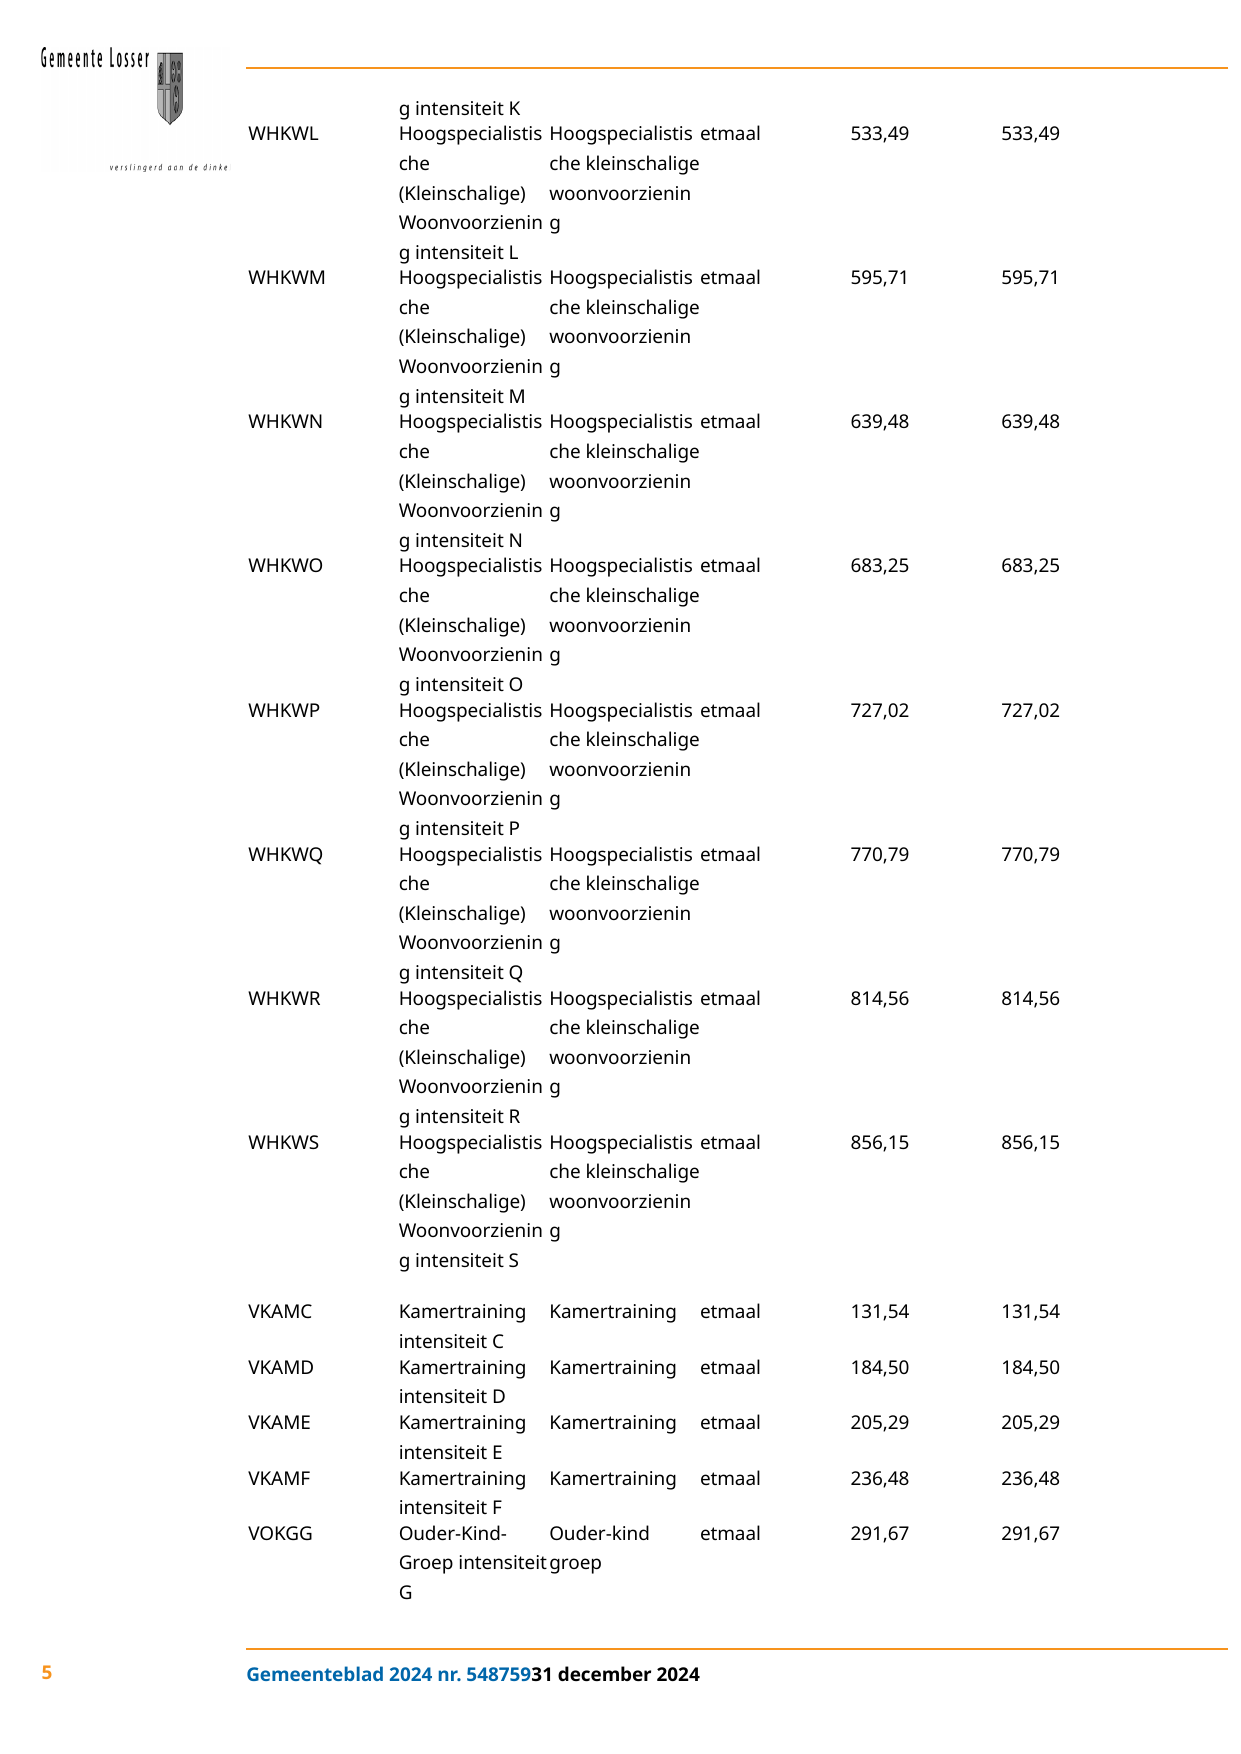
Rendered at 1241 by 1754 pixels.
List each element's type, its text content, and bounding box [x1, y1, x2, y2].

table_cell 683,25 [850, 553, 1001, 697]
table_cell etmaal [700, 1520, 850, 1605]
table_cell etmaal [700, 1299, 850, 1354]
table_cell [399, 1273, 549, 1299]
table_cell etmaal [700, 841, 850, 985]
table_cell 639,48 [1001, 409, 1152, 553]
table_cell Hoogspecialistische kleinschalige woonvoorziening [549, 553, 700, 697]
table_cell [1001, 95, 1152, 121]
table_cell 814,56 [850, 985, 1001, 1129]
table_cell 184,50 [850, 1354, 1001, 1409]
table_cell 595,71 [850, 265, 1001, 409]
table_cell 856,15 [850, 1129, 1001, 1273]
table_cell WHKWS [248, 1129, 398, 1273]
table_cell Hoogspecialistische (Kleinschalige) Woonvoorziening intensiteit S [399, 1129, 549, 1273]
table_cell etmaal [700, 697, 850, 841]
table_cell etmaal [700, 1409, 850, 1465]
table_cell Kamertraining [549, 1409, 700, 1465]
table_cell [700, 1273, 850, 1299]
table_cell WHKWN [248, 409, 398, 553]
table_cell [549, 95, 700, 121]
table_cell Ouder-Kind-Groep intensiteit G [399, 1520, 549, 1605]
table_cell Hoogspecialistische (Kleinschalige) Woonvoorziening intensiteit N [399, 409, 549, 553]
table_cell 205,29 [850, 1409, 1001, 1465]
table_cell Hoogspecialistische (Kleinschalige) Woonvoorziening intensiteit O [399, 553, 549, 697]
table_cell 236,48 [1001, 1465, 1152, 1520]
table_cell [700, 95, 850, 121]
table_cell 533,49 [850, 121, 1001, 264]
table_cell WHKWP [248, 697, 398, 841]
table_cell VKAMF [248, 1465, 398, 1520]
table_cell Hoogspecialistische kleinschalige woonvoorziening [549, 409, 700, 553]
table_cell 639,48 [850, 409, 1001, 553]
table_cell 770,79 [850, 841, 1001, 985]
table_cell Kamertraining intensiteit C [399, 1299, 549, 1354]
table_cell VKAMC [248, 1299, 398, 1354]
table_cell Hoogspecialistische (Kleinschalige) Woonvoorziening intensiteit R [399, 985, 549, 1129]
table_cell 770,79 [1001, 841, 1152, 985]
table_cell 291,67 [1001, 1520, 1152, 1605]
table_cell g intensiteit K [399, 95, 549, 121]
table_cell 727,02 [850, 697, 1001, 841]
table_cell Hoogspecialistische (Kleinschalige) Woonvoorziening intensiteit P [399, 697, 549, 841]
table_cell 131,54 [850, 1299, 1001, 1354]
table_cell 814,56 [1001, 985, 1152, 1129]
table_cell Kamertraining intensiteit D [399, 1354, 549, 1409]
table_cell 131,54 [1001, 1299, 1152, 1354]
table_cell 236,48 [850, 1465, 1001, 1520]
table_cell Kamertraining [549, 1354, 700, 1409]
table_cell Hoogspecialistische (Kleinschalige) Woonvoorziening intensiteit L [399, 121, 549, 264]
table_cell etmaal [700, 553, 850, 697]
table_cell etmaal [700, 121, 850, 264]
table_cell 205,29 [1001, 1409, 1152, 1465]
table_cell WHKWL [248, 121, 398, 264]
picture [41, 47, 231, 172]
table_cell [850, 95, 1001, 121]
table_cell [850, 1273, 1001, 1299]
table_cell Hoogspecialistische kleinschalige woonvoorziening [549, 265, 700, 409]
table_cell Hoogspecialistische (Kleinschalige) Woonvoorziening intensiteit M [399, 265, 549, 409]
table_cell Ouder-kind groep [549, 1520, 700, 1605]
table_cell WHKWO [248, 553, 398, 697]
table_cell 184,50 [1001, 1354, 1152, 1409]
table_cell 856,15 [1001, 1129, 1152, 1273]
table_cell Kamertraining [549, 1465, 700, 1520]
table_cell 533,49 [1001, 121, 1152, 264]
table_cell Hoogspecialistische (Kleinschalige) Woonvoorziening intensiteit Q [399, 841, 549, 985]
table_cell etmaal [700, 265, 850, 409]
table_cell VKAMD [248, 1354, 398, 1409]
table_cell Hoogspecialistische kleinschalige woonvoorziening [549, 1129, 700, 1273]
table_cell [1001, 1273, 1152, 1299]
table_cell Kamertraining [549, 1299, 700, 1354]
table_cell etmaal [700, 1465, 850, 1520]
table_cell Hoogspecialistische kleinschalige woonvoorziening [549, 697, 700, 841]
table_cell VKAME [248, 1409, 398, 1465]
table_cell 291,67 [850, 1520, 1001, 1605]
table_cell Kamertraining intensiteit E [399, 1409, 549, 1465]
table_cell 683,25 [1001, 553, 1152, 697]
table_cell 595,71 [1001, 265, 1152, 409]
table_cell WHKWQ [248, 841, 398, 985]
table_cell Hoogspecialistische kleinschalige woonvoorziening [549, 985, 700, 1129]
table_cell [248, 95, 398, 121]
table_cell VOKGG [248, 1520, 398, 1605]
table_cell WHKWR [248, 985, 398, 1129]
table_cell Hoogspecialistische kleinschalige woonvoorziening [549, 841, 700, 985]
table_cell 727,02 [1001, 697, 1152, 841]
table_cell etmaal [700, 409, 850, 553]
table_cell etmaal [700, 985, 850, 1129]
table_cell [549, 1273, 700, 1299]
table_cell etmaal [700, 1354, 850, 1409]
table_cell etmaal [700, 1129, 850, 1273]
table_cell Kamertraining intensiteit F [399, 1465, 549, 1520]
table_cell Hoogspecialistische kleinschalige woonvoorziening [549, 121, 700, 264]
table_cell [248, 1273, 398, 1299]
table_cell WHKWM [248, 265, 398, 409]
